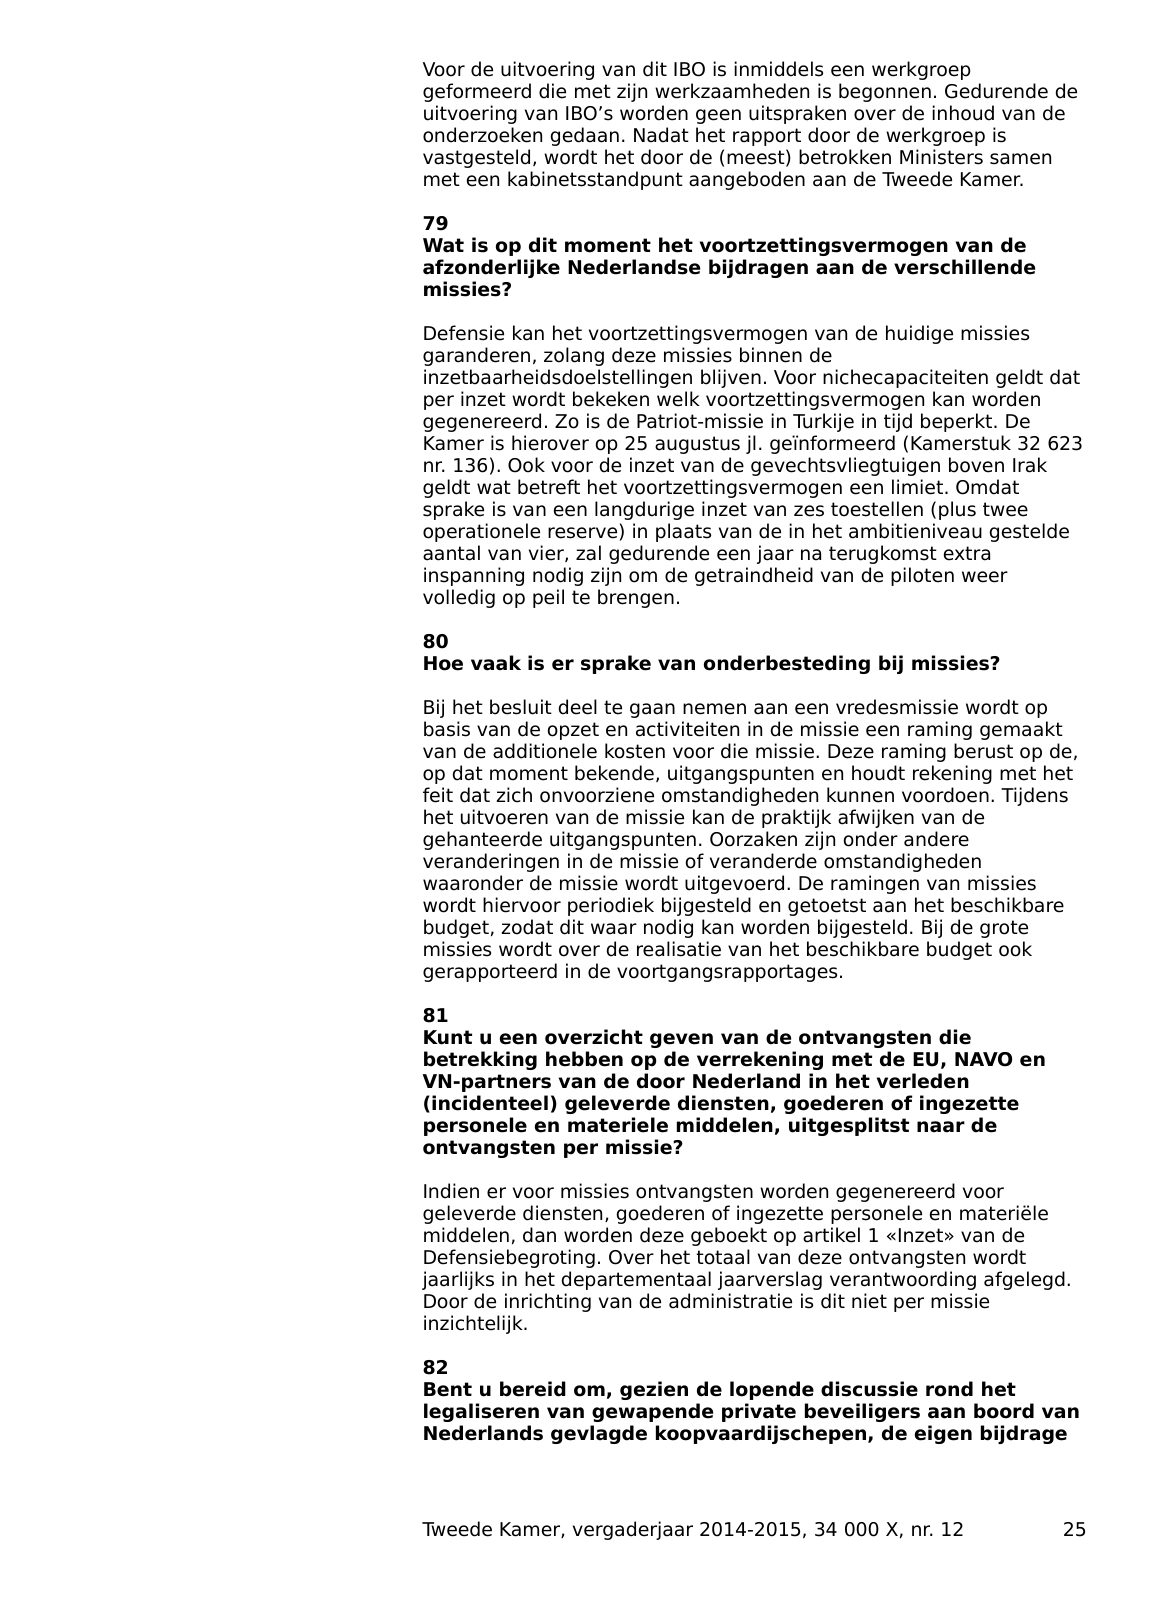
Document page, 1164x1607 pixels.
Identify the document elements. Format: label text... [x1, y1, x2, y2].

text Indien er voor missies ontvangsten worden gegenereerd voor geleverde diensten, goederen of ingezette personele en materiële middelen, dan worden deze geboekt op artikel 1 «Inzet» van de Defensiebegroting. Over het totaal van deze ontvangsten wordt jaarlijks in het departementaal jaarverslag verantwoording afgelegd. Door de inrichting van de administratie is dit niet per missie inzichtelijk. [422, 1181, 1087, 1335]
text Voor de uitvoering van dit IBO is inmiddels een werkgroep geformeerd die met zijn werkzaamheden is begonnen. Gedurende de uitvoering van IBO’s worden geen uitspraken over de inhoud van de onderzoeken gedaan. Nadat het rapport door de werkgroep is vastgesteld, wordt het door de (meest) betrokken Ministers samen met een kabinetsstandpunt aangeboden aan de Tweede Kamer. [422, 59, 1087, 191]
text Hoe vaak is er sprake van onderbesteding bij missies? [422, 653, 1087, 675]
text Bent u bereid om, gezien de lopende discussie rond het legaliseren van gewapende private beveiligers aan boord van Nederlands gevlagde koopvaardijschepen, de eigen bijdrage [422, 1379, 1087, 1445]
text 81 [422, 1005, 1087, 1027]
text 82 [422, 1357, 1087, 1379]
text Bij het besluit deel te gaan nemen aan een vredesmissie wordt op basis van de opzet en activiteiten in de missie een raming gemaakt van de additionele kosten voor die missie. Deze raming berust op de, op dat moment bekende, uitgangspunten en houdt rekening met het feit dat zich onvoorziene omstandigheden kunnen voordoen. Tijdens het uitvoeren van de missie kan de praktijk afwijken van de gehanteerde uitgangspunten. Oorzaken zijn onder andere veranderingen in de missie of veranderde omstandigheden waaronder de missie wordt uitgevoerd. De ramingen van missies wordt hiervoor periodiek bijgesteld en getoetst aan het beschikbare budget, zodat dit waar nodig kan worden bijgesteld. Bij de grote missies wordt over de realisatie van het beschikbare budget ook gerapporteerd in de voortgangsrapportages. [422, 697, 1087, 983]
text 79 [422, 213, 1087, 235]
text 80 [422, 631, 1087, 653]
text Defensie kan het voortzettingsvermogen van de huidige missies garanderen, zolang deze missies binnen de inzetbaarheidsdoelstellingen blijven. Voor nichecapaciteiten geldt dat per inzet wordt bekeken welk voortzettingsvermogen kan worden gegenereerd. Zo is de Patriot-missie in Turkije in tijd beperkt. De Kamer is hierover op 25 augustus jl. geïnformeerd (Kamerstuk 32 623 nr. 136). Ook voor de inzet van de gevechtsvliegtuigen boven Irak geldt wat betreft het voortzettingsvermogen een limiet. Omdat sprake is van een langdurige inzet van zes toestellen (plus twee operationele reserve) in plaats van de in het ambitieniveau gestelde aantal van vier, zal gedurende een jaar na terugkomst extra inspanning nodig zijn om de getraindheid van de piloten weer volledig op peil te brengen. [422, 323, 1087, 609]
text Wat is op dit moment het voortzettingsvermogen van de afzonderlijke Nederlandse bijdragen aan de verschillende missies? [422, 235, 1087, 301]
text Kunt u een overzicht geven van de ontvangsten die betrekking hebben op de verrekening met de EU, NAVO en VN-partners van de door Nederland in het verleden (incidenteel) geleverde diensten, goederen of ingezette personele en materiele middelen, uitgesplitst naar de ontvangsten per missie? [422, 1027, 1087, 1159]
